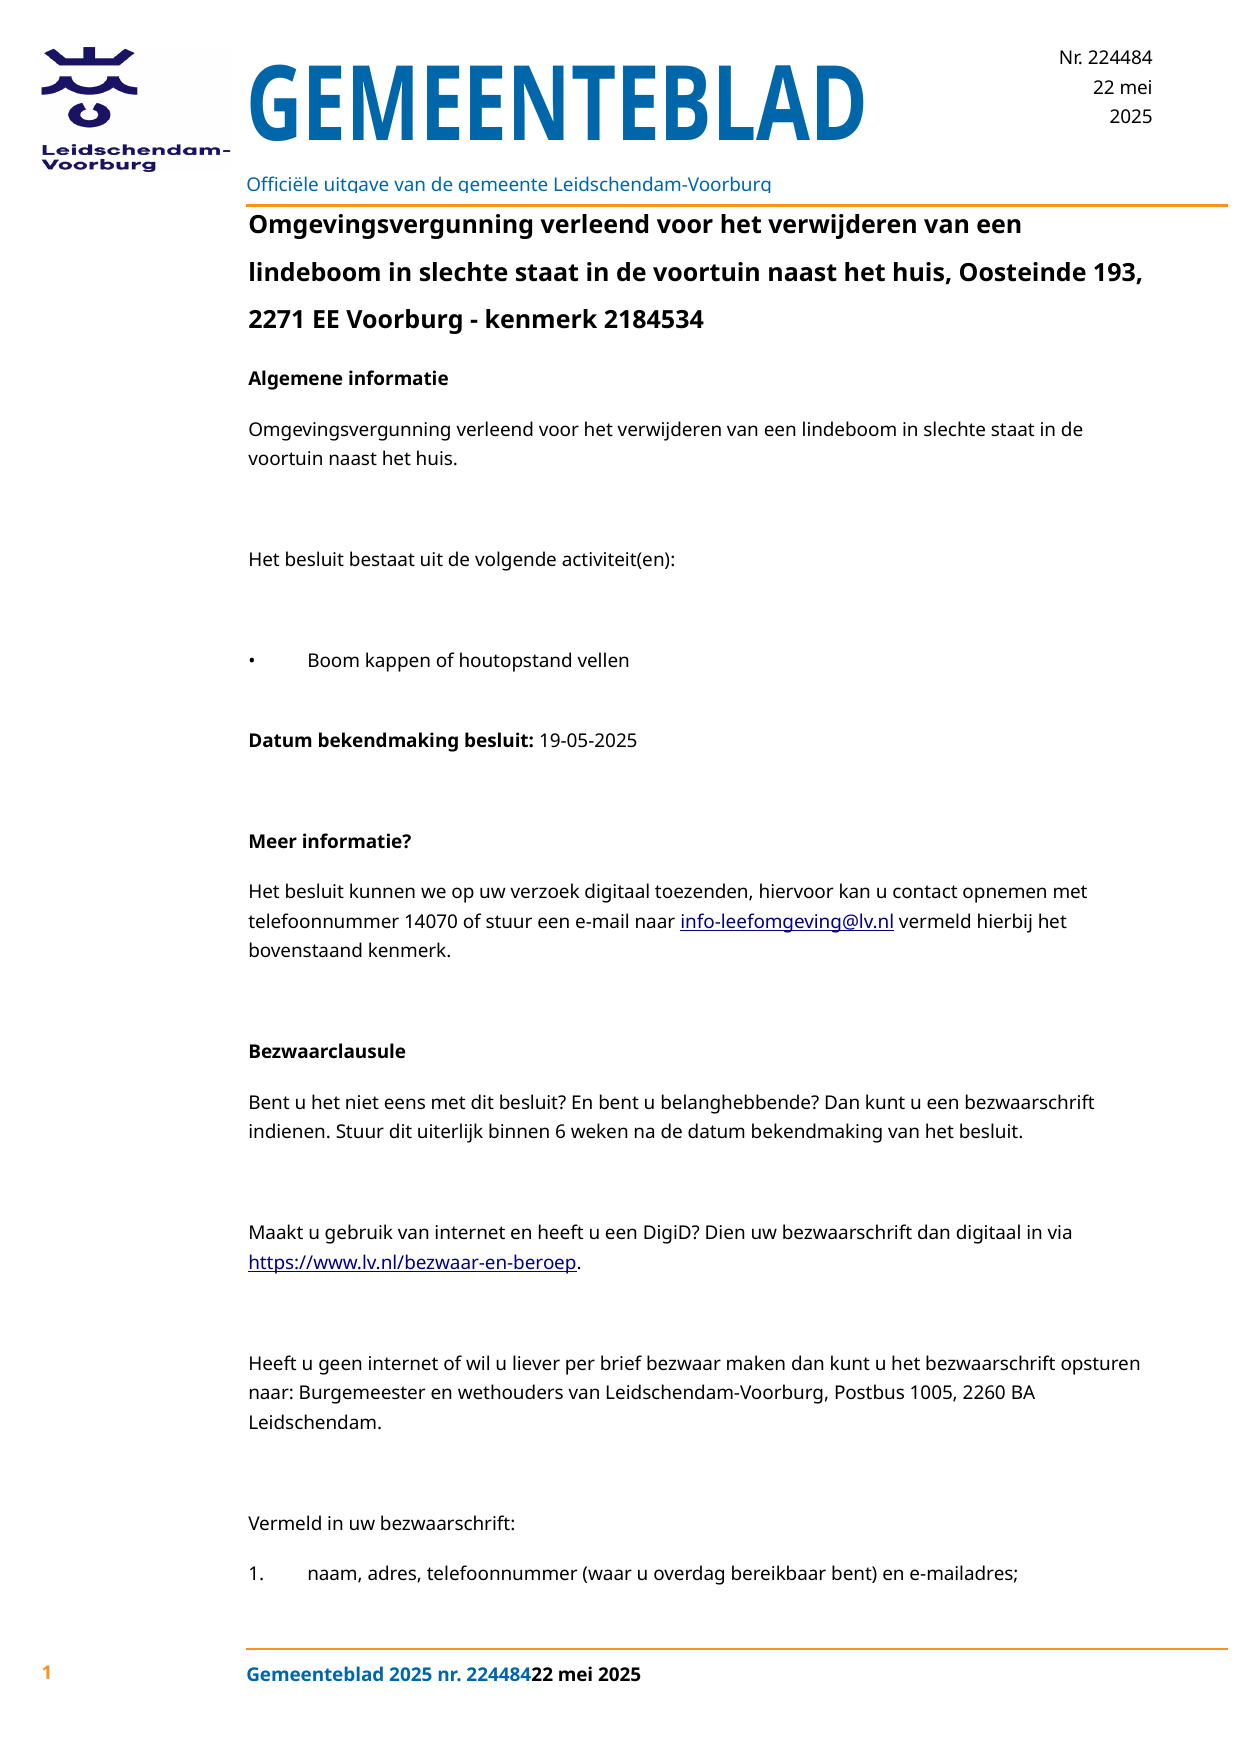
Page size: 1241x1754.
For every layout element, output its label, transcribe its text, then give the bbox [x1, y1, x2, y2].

text Heeft u geen internet of wil u liever per brief bezwaar maken dan kunt u het bezwaarschrift opsturen naar: Burgemeester en wethouders van Leidschendam-Voorburg, Postbus 1005, 2260 BA Leidschendam. [248, 1350, 1152, 1434]
text Het besluit kunnen we op uw verzoek digitaal toezenden, hiervoor kan u contact opnemen met telefoonnummer 14070 of stuur een e-mail naar info-leefomgeving@lv.nl vermeld hierbij het bovenstaand kenmerk. [248, 878, 1152, 963]
text Bezwaarclausule [248, 1038, 1152, 1064]
list Boom kappen of houtopstand vellen [248, 647, 1152, 673]
text Vermeld in uw bezwaarschrift: [248, 1510, 1152, 1535]
list naam, adres, telefoonnummer (waar u overdag bereikbaar bent) en e-mailadres; [248, 1560, 1152, 1586]
text Maakt u gebruik van internet en heeft u een DigiD? Dien uw bezwaarschrift dan digitaal in via https://www.lv.nl/bezwaar-en-beroep. [248, 1219, 1152, 1274]
text Meer informatie? [248, 828, 1152, 854]
text Omgevingsvergunning verleend voor het verwijderen van een lindeboom in slechte staat in de voortuin naast het huis, Oosteinde 193, 2271 EE Voorburg - kenmerk 2184534 [248, 207, 1152, 336]
picture [41, 47, 231, 172]
text Het besluit bestaat uit de volgende activiteit(en): [248, 546, 1152, 572]
text Omgevingsvergunning verleend voor het verwijderen van een lindeboom in slechte staat in de voortuin naast het huis. [248, 416, 1152, 471]
text Datum bekendmaking besluit: 19-05-2025 [248, 727, 1152, 753]
text Algemene informatie [248, 366, 1152, 391]
text Bent u het niet eens met dit besluit? En bent u belanghebbende? Dan kunt u een bezwaarschrift indienen. Stuur dit uiterlijk binnen 6 weken na de datum bekendmaking van het besluit. [248, 1089, 1152, 1144]
